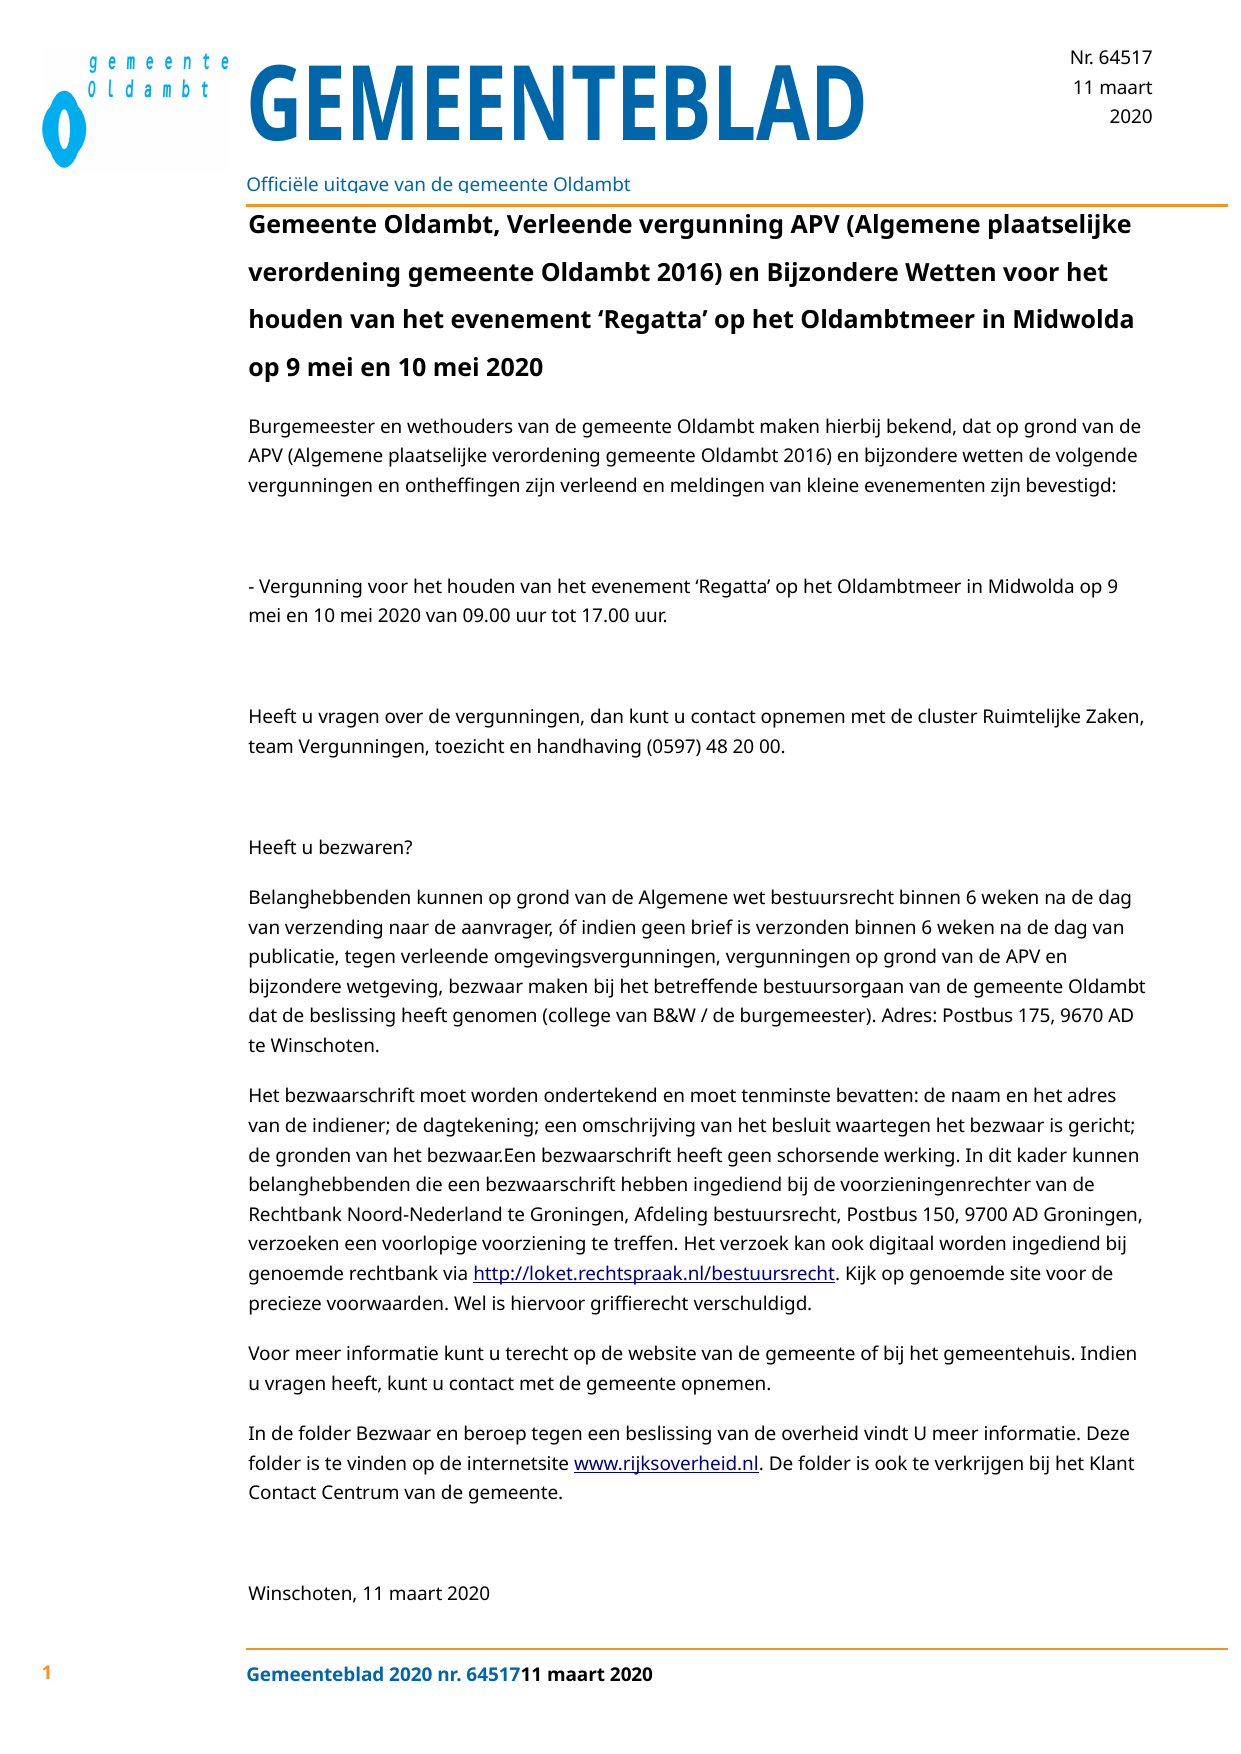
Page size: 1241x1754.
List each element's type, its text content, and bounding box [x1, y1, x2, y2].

text - Vergunning voor het houden van het evenement ‘Regatta’ op het Oldambtmeer in Midwolda op 9 mei en 10 mei 2020 van 09.00 uur tot 17.00 uur. [248, 573, 1152, 628]
text Burgemeester en wethouders van de gemeente Oldambt maken hierbij bekend, dat op grond van de APV (Algemene plaatselijke verordening gemeente Oldambt 2016) en bijzondere wetten de volgende vergunningen en ontheffingen zijn verleend en meldingen van kleine evenementen zijn bevestigd: [248, 413, 1152, 498]
text Gemeente Oldambt, Verleende vergunning APV (Algemene plaatselijke verordening gemeente Oldambt 2016) en Bijzondere Wetten voor het houden van het evenement ‘Regatta’ op het Oldambtmeer in Midwolda op 9 mei en 10 mei 2020 [248, 207, 1152, 384]
text Voor meer informatie kunt u terecht op de website van de gemeente of bij het gemeentehuis. Indien u vragen heeft, kunt u contact met de gemeente opnemen. [248, 1340, 1152, 1396]
text Heeft u vragen over de vergunningen, dan kunt u contact opnemen met de cluster Ruimtelijke Zaken, team Vergunningen, toezicht en handhaving (0597) 48 20 00. [248, 703, 1152, 759]
text Winschoten, 11 maart 2020 [248, 1580, 1152, 1606]
text Belanghebbenden kunnen op grond van de Algemene wet bestuursrecht binnen 6 weken na de dag van verzending naar de aanvrager, óf indien geen brief is verzonden binnen 6 weken na de dag van publicatie, tegen verleende omgevingsvergunningen, vergunningen op grond van de APV en bijzondere wetgeving, bezwaar maken bij het betreffende bestuursorgaan van de gemeente Oldambt dat de beslissing heeft genomen (college van B&W / de burgemeester). Adres: Postbus 175, 9670 AD te Winschoten. [248, 884, 1152, 1058]
text In de folder Bezwaar en beroep tegen een beslissing van de overheid vindt U meer informatie. Deze folder is te vinden op de internetsite www.rijksoverheid.nl. De folder is ook te verkrijgen bij het Klant Contact Centrum van de gemeente. [248, 1420, 1152, 1505]
text Het bezwaarschrift moet worden ondertekend en moet tenminste bevatten: de naam en het adres van de indiener; de dagtekening; een omschrijving van het besluit waartegen het bezwaar is gericht; de gronden van het bezwaar.Een bezwaarschrift heeft geen schorsende werking. In dit kader kunnen belanghebbenden die een bezwaarschrift hebben ingediend bij de voorzieningenrechter van de Rechtbank Noord-Nederland te Groningen, Afdeling bestuursrecht, Postbus 150, 9700 AD Groningen, verzoeken een voorlopige voorziening te treffen. Het verzoek kan ook digitaal worden ingediend bij genoemde rechtbank via http://loket.rechtspraak.nl/bestuursrecht. Kijk op genoemde site voor de precieze voorwaarden. Wel is hiervoor griffierecht verschuldigd. [248, 1083, 1152, 1316]
picture [41, 47, 231, 172]
text Heeft u bezwaren? [248, 834, 1152, 860]
